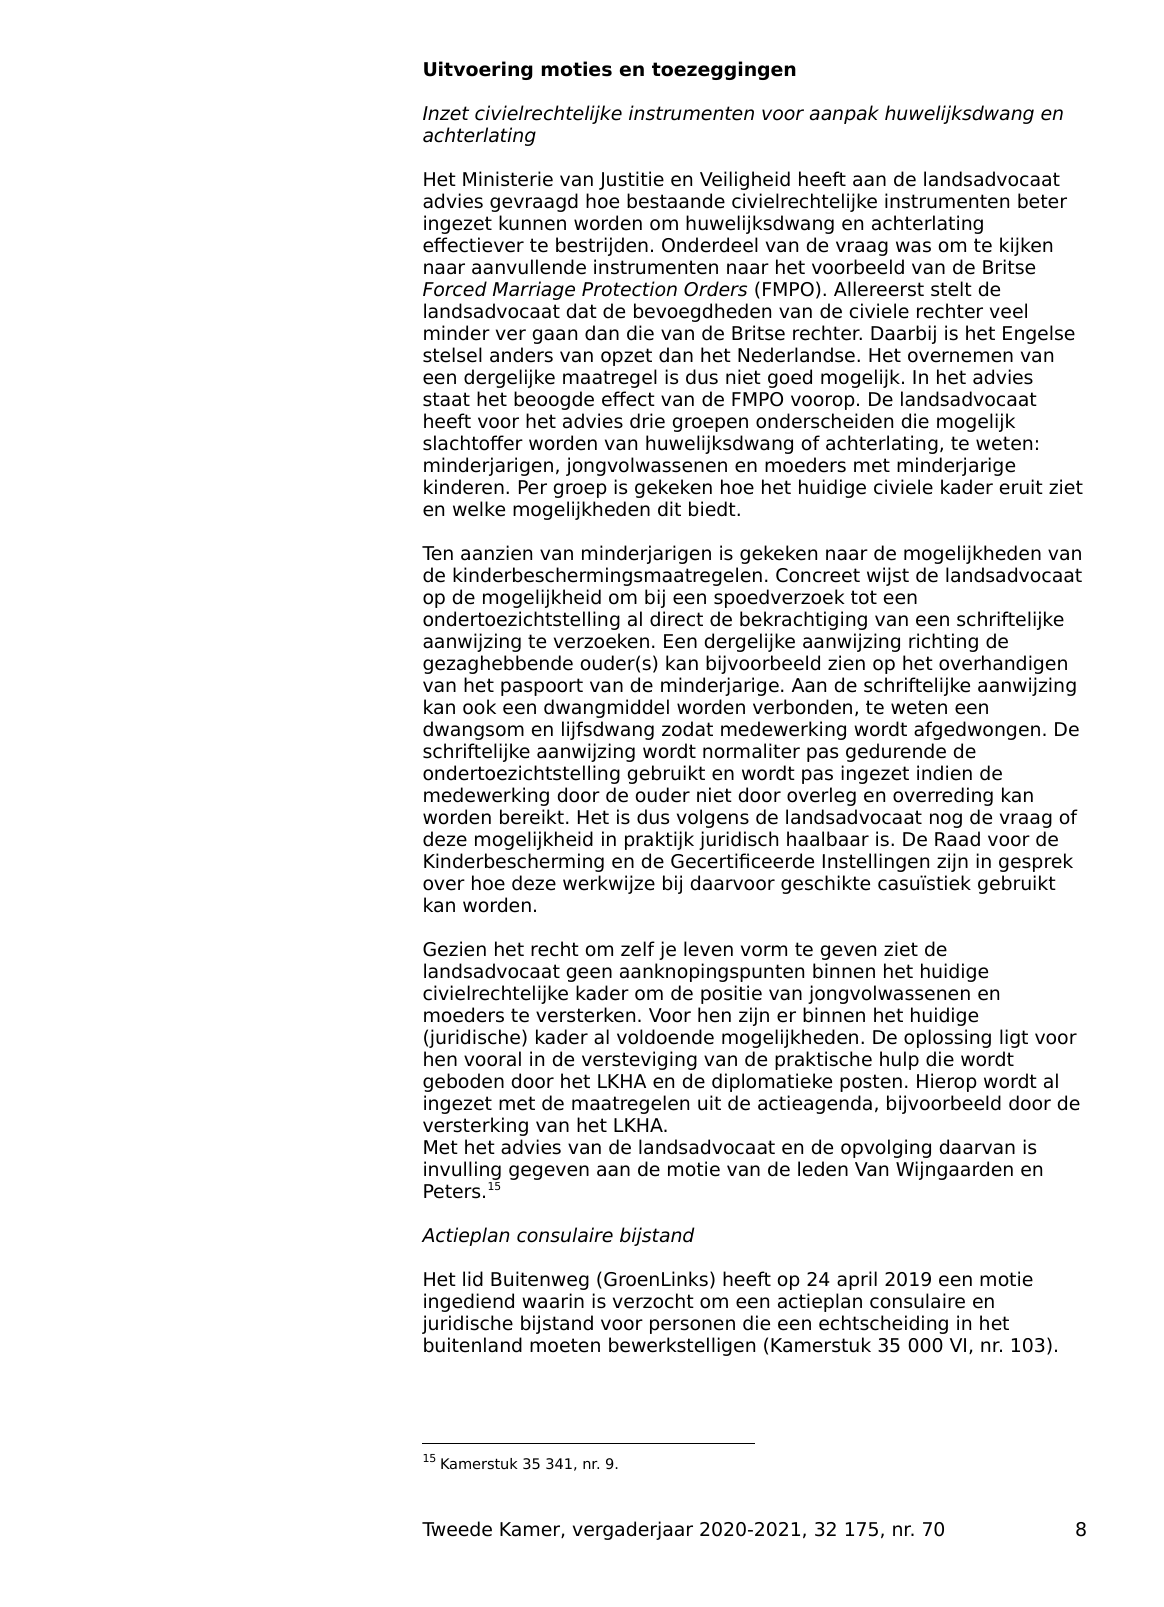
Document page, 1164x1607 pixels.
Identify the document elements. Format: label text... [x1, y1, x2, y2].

text Met het advies van de landsadvocaat en de opvolging daarvan is invulling gegeven aan de motie van de leden Van Wijngaarden en Peters. [422, 1137, 1087, 1203]
text Gezien het recht om zelf je leven vorm te geven ziet de landsadvocaat geen aanknopingspunten binnen het huidige civielrechtelijke kader om de positie van jongvolwassenen en moeders te versterken. Voor hen zijn er binnen het huidige (juridische) kader al voldoende mogelijkheden. De oplossing ligt voor hen vooral in de versteviging van de praktische hulp die wordt geboden door het LKHA en de diplomatieke posten. Hierop wordt al ingezet met de maatregelen uit de actieagenda, bijvoorbeeld door de versterking van het LKHA. [422, 939, 1087, 1137]
subtitle Actieplan consulaire bijstand [422, 1225, 1087, 1247]
text Ten aanzien van minderjarigen is gekeken naar de mogelijkheden van de kinderbeschermingsmaatregelen. Concreet wijst de landsadvocaat op de mogelijkheid om bij een spoedverzoek tot een ondertoezichtstelling al direct de bekrachtiging van een schriftelijke aanwijzing te verzoeken. Een dergelijke aanwijzing richting de gezaghebbende ouder(s) kan bijvoorbeeld zien op het overhandigen van het paspoort van de minderjarige. Aan de schriftelijke aanwijzing kan ook een dwangmiddel worden verbonden, te weten een dwangsom en lijfsdwang zodat medewerking wordt afgedwongen. De schriftelijke aanwijzing wordt normaliter pas gedurende de ondertoezichtstelling gebruikt en wordt pas ingezet indien de medewerking door de ouder niet door overleg en overreding kan worden bereikt. Het is dus volgens de landsadvocaat nog de vraag of deze mogelijkheid in praktijk juridisch haalbaar is. De Raad voor de Kinderbescherming en de Gecertificeerde Instellingen zijn in gesprek over hoe deze werkwijze bij daarvoor geschikte casuïstiek gebruikt kan worden. [422, 543, 1087, 917]
text Kamerstuk 35 341, nr. 9. [422, 1452, 1087, 1474]
subtitle Uitvoering moties en toezeggingen [422, 59, 1087, 81]
subtitle Inzet civielrechtelijke instrumenten voor aanpak huwelijksdwang en achterlating [422, 103, 1087, 147]
text Het lid Buitenweg (GroenLinks) heeft op 24 april 2019 een motie ingediend waarin is verzocht om een actieplan consulaire en juridische bijstand voor personen die een echtscheiding in het buitenland moeten bewerkstelligen (Kamerstuk 35 000 VI, nr. 103). [422, 1269, 1087, 1357]
text Het Ministerie van Justitie en Veiligheid heeft aan de landsadvocaat advies gevraagd hoe bestaande civielrechtelijke instrumenten beter ingezet kunnen worden om huwelijksdwang en achterlating effectiever te bestrijden. Onderdeel van de vraag was om te kijken naar aanvullende instrumenten naar het voorbeeld van de Britse Forced Marriage Protection Orders (FMPO). Allereerst stelt de landsadvocaat dat de bevoegdheden van de civiele rechter veel minder ver gaan dan die van de Britse rechter. Daarbij is het Engelse stelsel anders van opzet dan het Nederlandse. Het overnemen van een dergelijke maatregel is dus niet goed mogelijk. In het advies staat het beoogde effect van de FMPO voorop. De landsadvocaat heeft voor het advies drie groepen onderscheiden die mogelijk slachtoffer worden van huwelijksdwang of achterlating, te weten: minderjarigen, jongvolwassenen en moeders met minderjarige kinderen. Per groep is gekeken hoe het huidige civiele kader eruit ziet en welke mogelijkheden dit biedt. [422, 169, 1087, 521]
